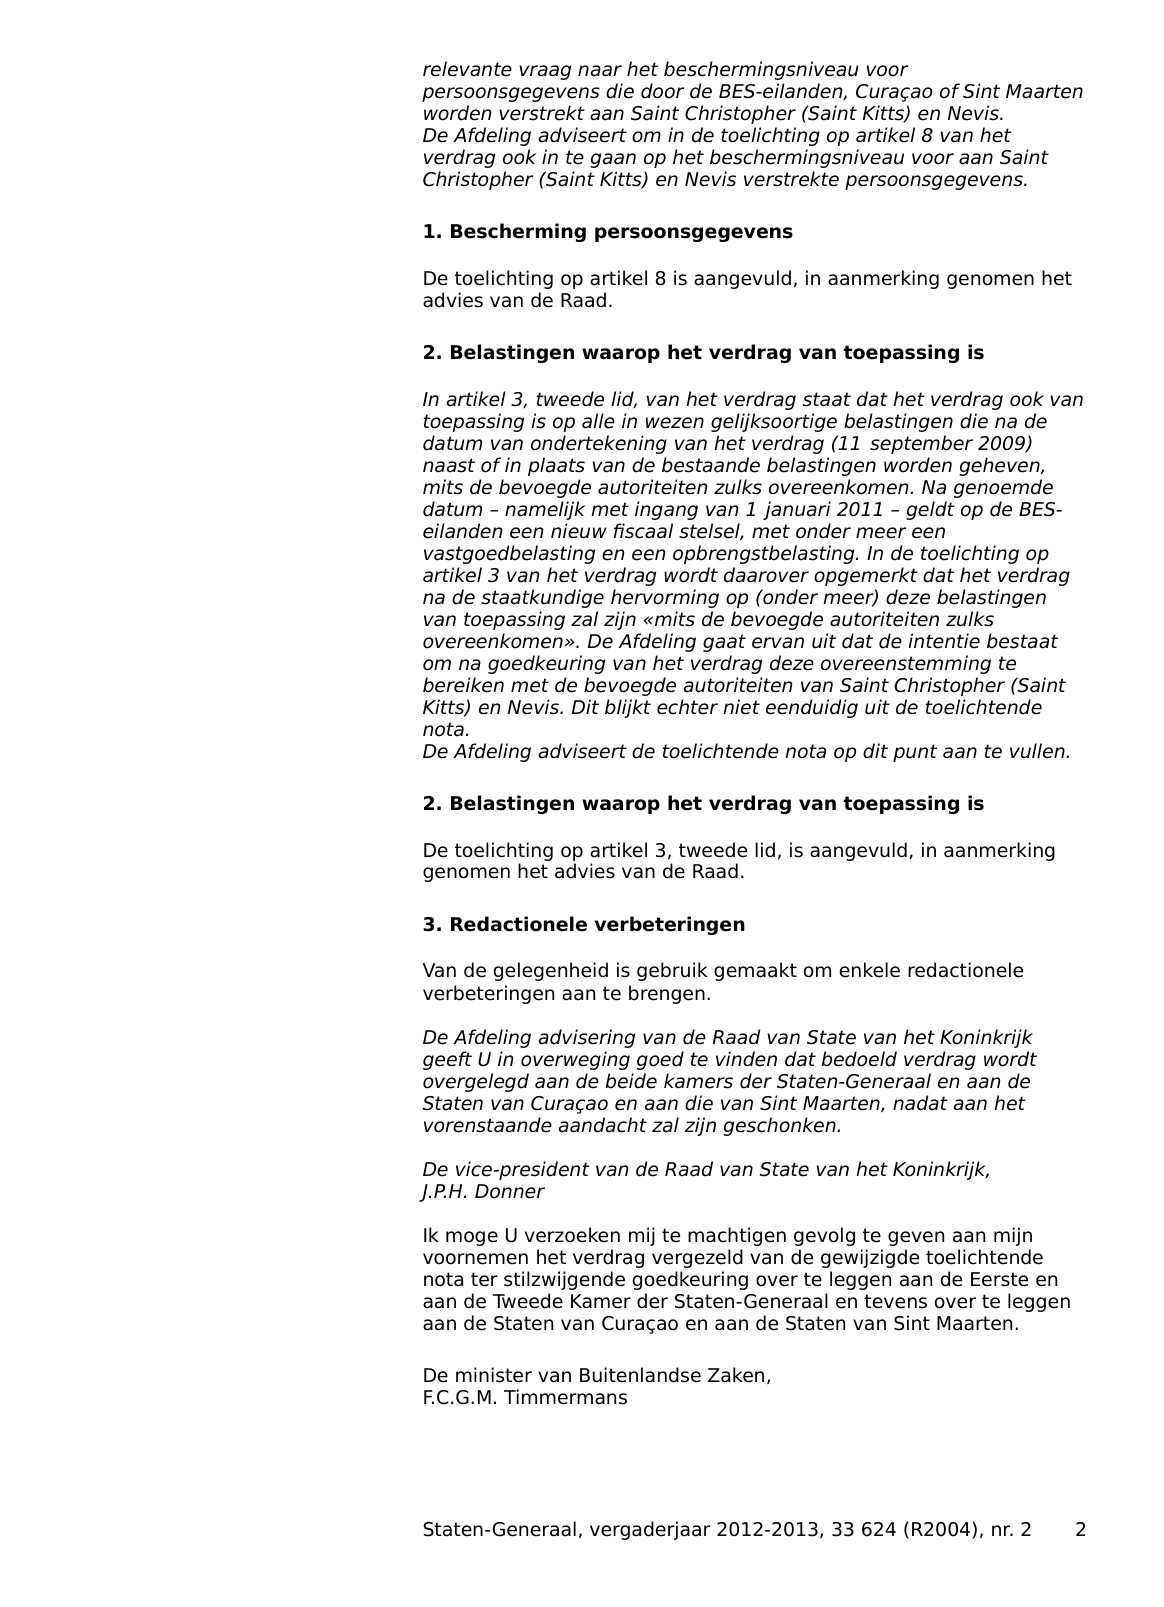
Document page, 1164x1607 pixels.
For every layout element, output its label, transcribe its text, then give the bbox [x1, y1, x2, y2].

subtitle 2. Belastingen waarop het verdrag van toepassing is [422, 342, 1087, 364]
text De toelichting op artikel 8 is aangevuld, in aanmerking genomen het advies van de Raad. [422, 268, 1087, 312]
text De Afdeling adviseert om in de toelichting op artikel 8 van het verdrag ook in te gaan op het beschermingsniveau voor aan Saint Christopher (Saint Kitts) en Nevis verstrekte persoonsgegevens. [422, 125, 1087, 191]
subtitle 2. Belastingen waarop het verdrag van toepassing is [422, 792, 1087, 814]
text relevante vraag naar het beschermingsniveau voor persoonsgegevens die door de BES-eilanden, Curaçao of Sint Maarten worden verstrekt aan Saint Christopher (Saint Kitts) en Nevis. [422, 59, 1087, 125]
text J.P.H. Donner [422, 1181, 1087, 1203]
text De toelichting op artikel 3, tweede lid, is aangevuld, in aanmerking genomen het advies van de Raad. [422, 839, 1087, 883]
subtitle 3. Redactionele verbeteringen [422, 913, 1087, 935]
text Ik moge U verzoeken mij te machtigen gevolg te geven aan mijn voornemen het verdrag vergezeld van de gewijzigde toelichtende nota ter stilzwijgende goedkeuring over te leggen aan de Eerste en aan de Tweede Kamer der Staten-Generaal en tevens over te leggen aan de Staten van Curaçao en aan de Staten van Sint Maarten. [422, 1225, 1087, 1335]
text In artikel 3, tweede lid, van het verdrag staat dat het verdrag ook van toepassing is op alle in wezen gelijksoortige belastingen die na de datum van ondertekening van het verdrag (11 september 2009) naast of in plaats van de bestaande belastingen worden geheven, mits de bevoegde autoriteiten zulks overeenkomen. Na genoemde datum – namelijk met ingang van 1 januari 2011 – geldt op de BES-eilanden een nieuw fiscaal stelsel, met onder meer een vastgoedbelasting en een opbrengstbelasting. In de toelichting op artikel 3 van het verdrag wordt daarover opgemerkt dat het verdrag na de staatkundige hervorming op (onder meer) deze belastingen van toepassing zal zijn «mits de bevoegde autoriteiten zulks overeenkomen». De Afdeling gaat ervan uit dat de intentie bestaat om na goedkeuring van het verdrag deze overeenstemming te bereiken met de bevoegde autoriteiten van Saint Christopher (Saint Kitts) en Nevis. Dit blijkt echter niet eenduidig uit de toelichtende nota. [422, 389, 1087, 741]
text De vice-president van de Raad van State van het Koninkrijk, [422, 1159, 1087, 1181]
text Van de gelegenheid is gebruik gemaakt om enkele redactionele verbeteringen aan te brengen. [422, 960, 1087, 1004]
text De minister van Buitenlandse Zaken, F.C.G.M. Timmermans [422, 1365, 1087, 1409]
text De Afdeling adviseert de toelichtende nota op dit punt aan te vullen. [422, 741, 1087, 762]
text De Afdeling advisering van de Raad van State van het Koninkrijk geeft U in overweging goed te vinden dat bedoeld verdrag wordt overgelegd aan de beide kamers der Staten-Generaal en aan de Staten van Curaçao en aan die van Sint Maarten, nadat aan het vorenstaande aandacht zal zijn geschonken. [422, 1027, 1087, 1136]
subtitle 1. Bescherming persoonsgegevens [422, 221, 1087, 243]
